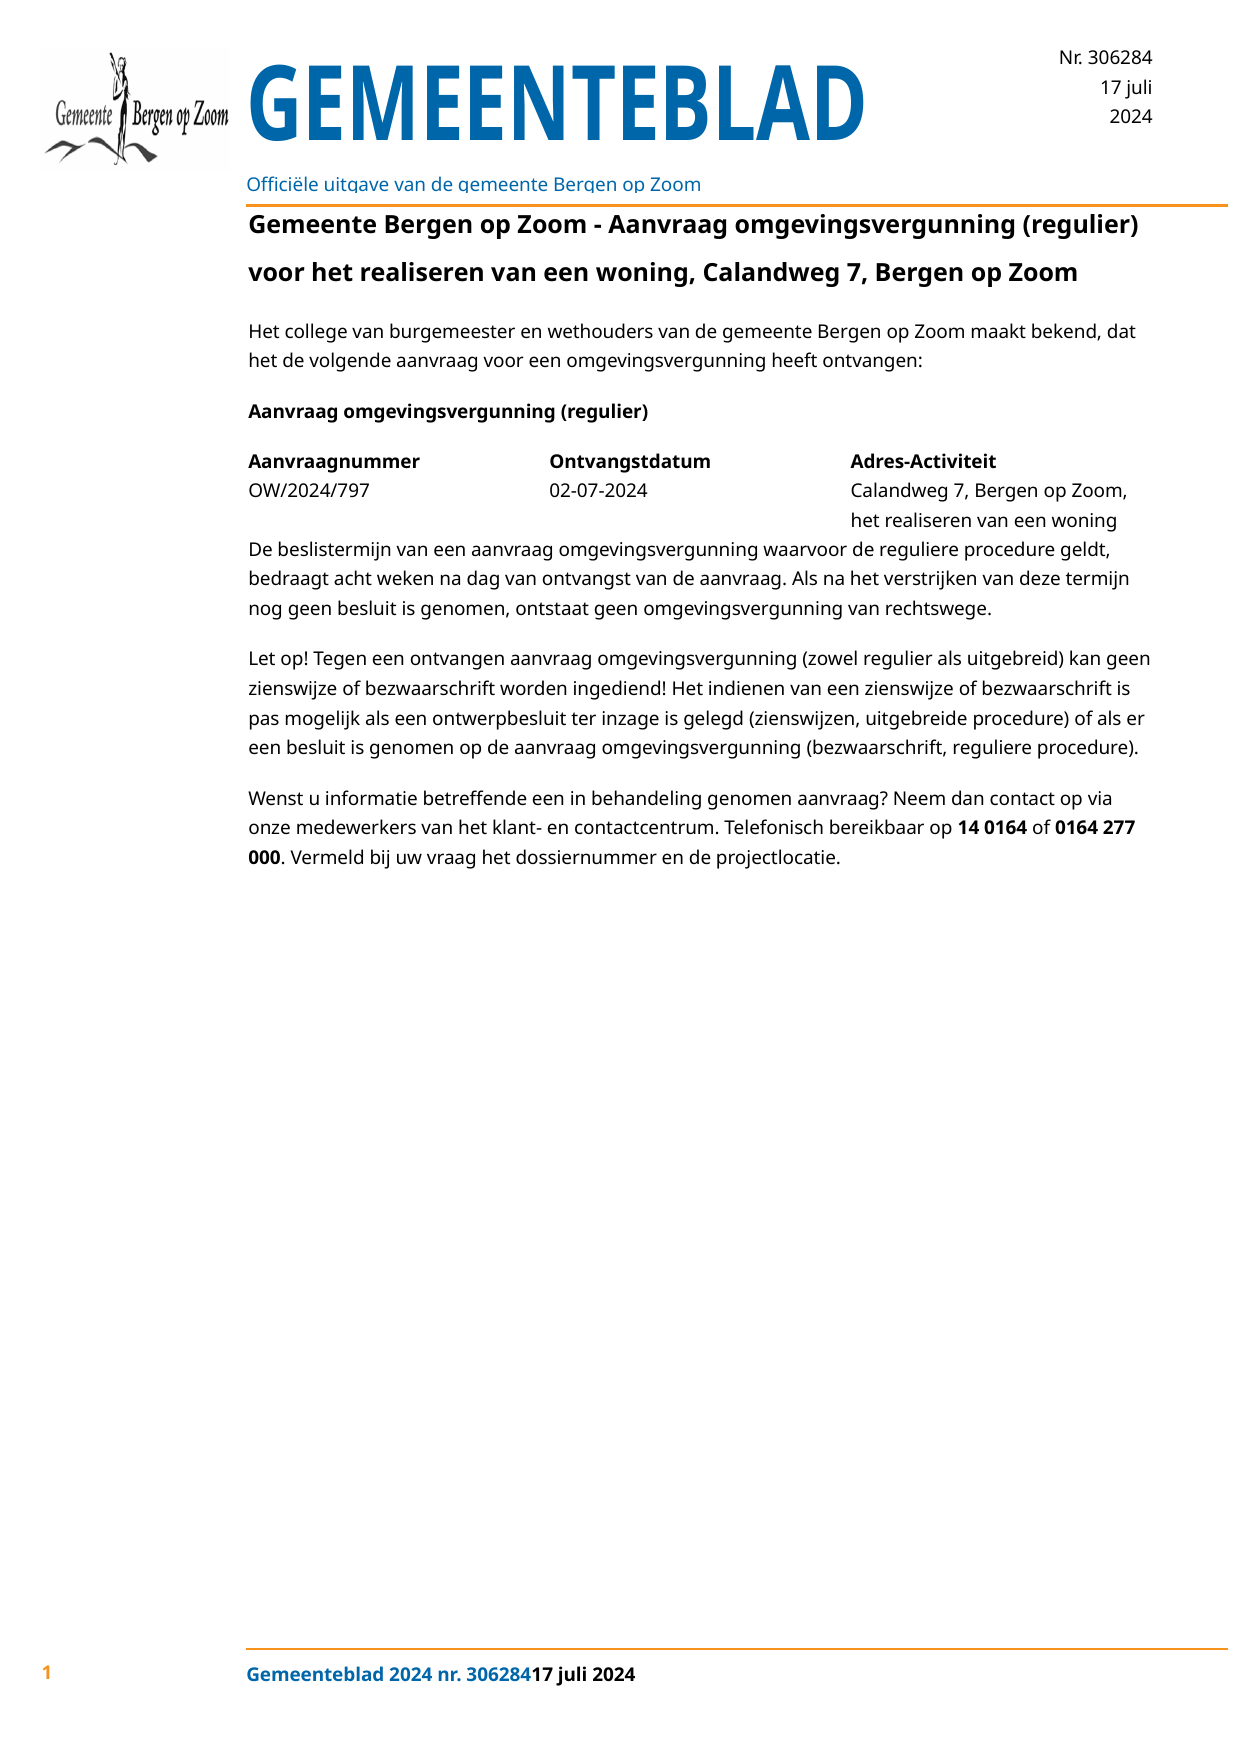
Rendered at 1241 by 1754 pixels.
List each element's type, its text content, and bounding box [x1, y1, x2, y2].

table_header Calandweg 7, Bergen op Zoom, het realiseren van een woning [850, 478, 1152, 533]
text De beslistermijn van een aanvraag omgevingsvergunning waarvoor de reguliere procedure geldt, bedraagt acht weken na dag van ontvangst van de aanvraag. Als na het verstrijken van deze termijn nog geen besluit is genomen, ontstaat geen omgevingsvergunning van rechtswege. [248, 536, 1152, 621]
table_header Aanvraagnummer [248, 449, 549, 474]
text Aanvraag omgevingsvergunning (regulier) [248, 398, 1152, 424]
table_header OW/2024/797 [248, 478, 549, 533]
table_header Adres-Activiteit [850, 449, 1152, 474]
text Gemeente Bergen op Zoom - Aanvraag omgevingsvergunning (regulier) voor het realiseren van een woning, Calandweg 7, Bergen op Zoom [248, 207, 1152, 288]
table_header 02-07-2024 [549, 478, 850, 533]
table_header Ontvangstdatum [549, 449, 850, 474]
text Let op! Tegen een ontvangen aanvraag omgevingsvergunning (zowel regulier als uitgebreid) kan geen zienswijze of bezwaarschrift worden ingediend! Het indienen van een zienswijze of bezwaarschrift is pas mogelijk als een ontwerpbesluit ter inzage is gelegd (zienswijzen, uitgebreide procedure) of als er een besluit is genomen op de aanvraag omgevingsvergunning (bezwaarschrift, reguliere procedure). [248, 646, 1152, 760]
text Wenst u informatie betreffende een in behandeling genomen aanvraag? Neem dan contact op via onze medewerkers van het klant- en contactcentrum. Telefonisch bereikbaar op 14 0164 of 0164 277 000. Vermeld bij uw vraag het dossiernummer en de projectlocatie. [248, 785, 1152, 870]
text Het college van burgemeester en wethouders van de gemeente Bergen op Zoom maakt bekend, dat het de volgende aanvraag voor een omgevingsvergunning heeft ontvangen: [248, 318, 1152, 373]
picture [41, 47, 231, 172]
